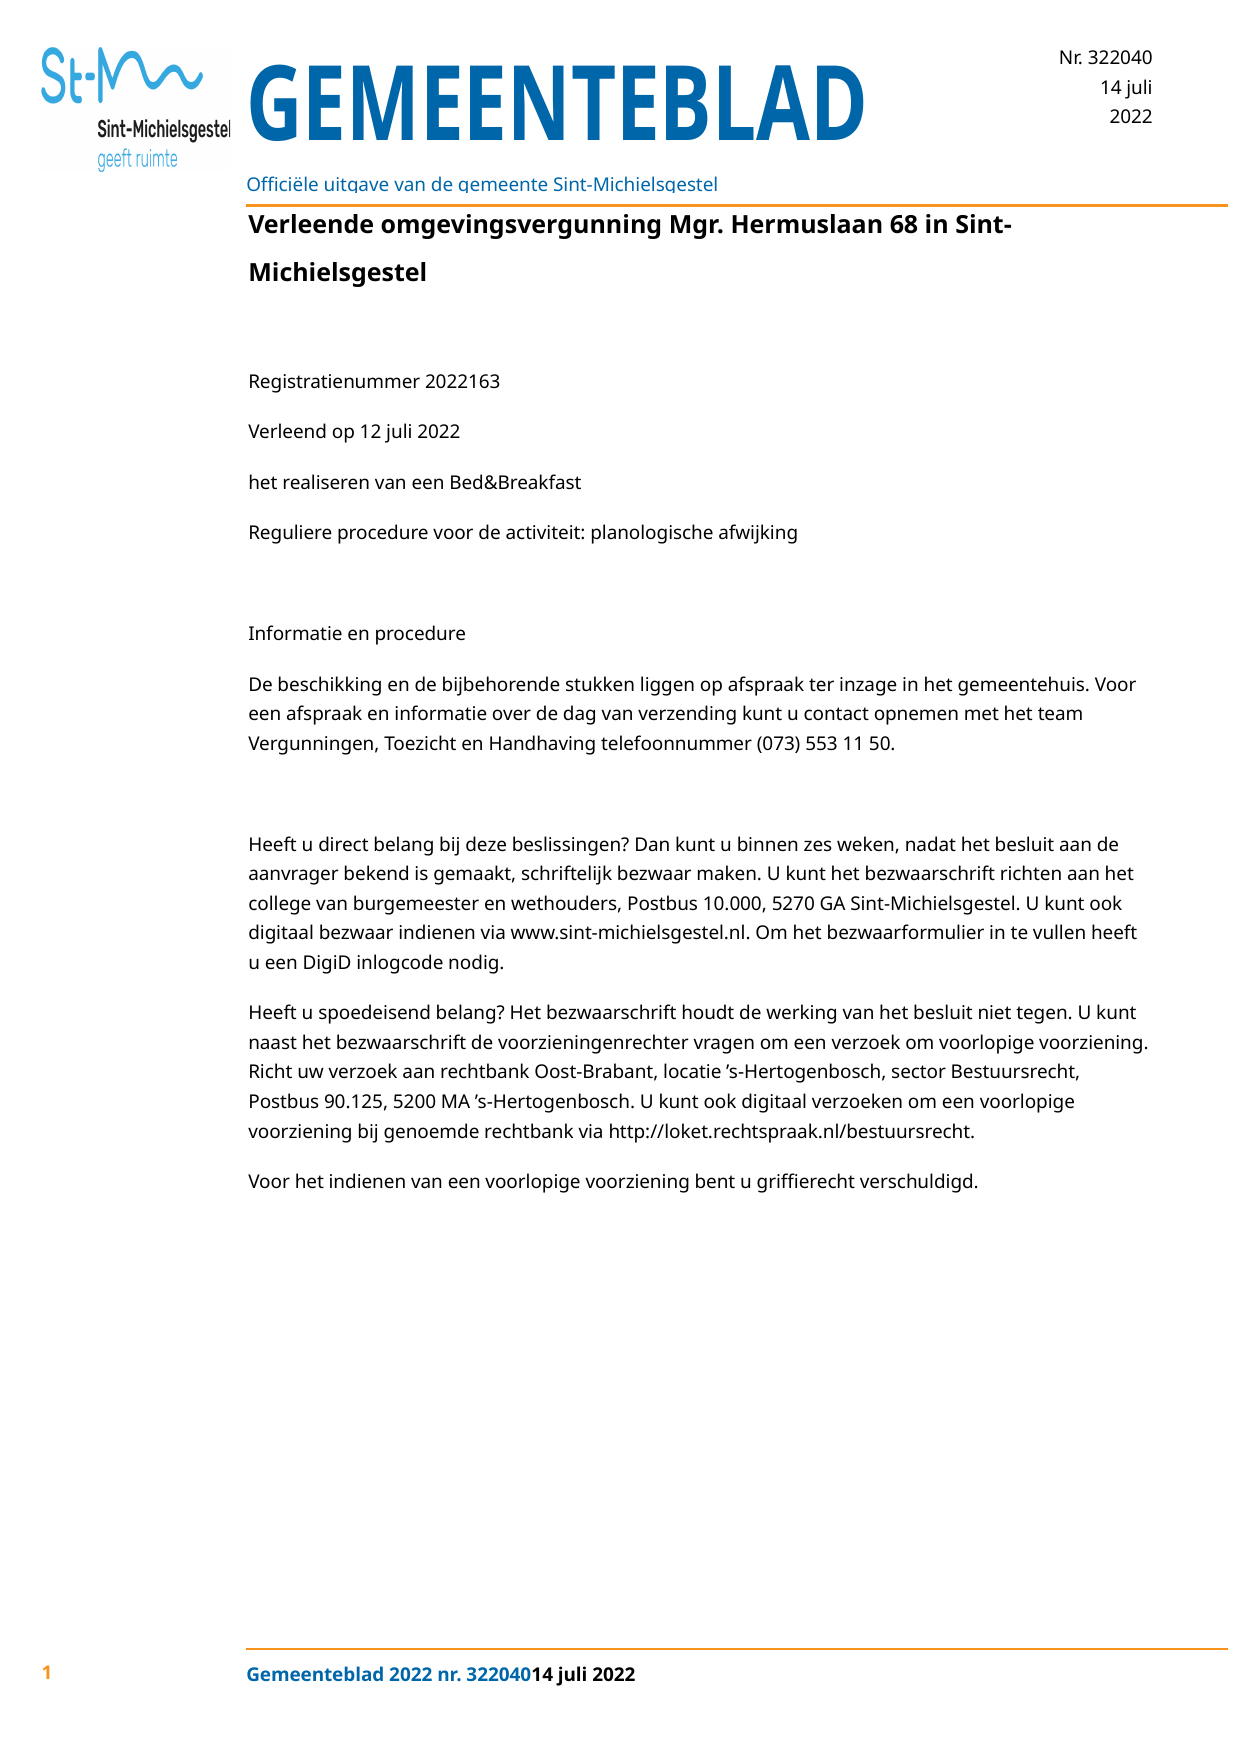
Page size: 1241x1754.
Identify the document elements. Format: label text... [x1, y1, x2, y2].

text Registratienummer 2022163 [248, 368, 1152, 394]
text Heeft u direct belang bij deze beslissingen? Dan kunt u binnen zes weken, nadat het besluit aan de aanvrager bekend is gemaakt, schriftelijk bezwaar maken. U kunt het bezwaarschrift richten aan het college van burgemeester en wethouders, Postbus 10.000, 5270 GA Sint-Michielsgestel. U kunt ook digitaal bezwaar indienen via www.sint-michielsgestel.nl. Om het bezwaarformulier in te vullen heeft u een DigiD inlogcode nodig. [248, 831, 1152, 975]
text Informatie en procedure [248, 620, 1152, 646]
text Verleende omgevingsvergunning Mgr. Hermuslaan 68 in Sint-Michielsgestel [248, 207, 1152, 288]
text Voor het indienen van een voorlopige voorziening bent u griffierecht verschuldigd. [248, 1168, 1152, 1194]
text Verleend op 12 juli 2022 [248, 419, 1152, 444]
text Heeft u spoedeisend belang? Het bezwaarschrift houdt de werking van het besluit niet tegen. U kunt naast het bezwaarschrift de voorzieningenrechter vragen om een verzoek om voorlopige voorziening. Richt uw verzoek aan rechtbank Oost-Brabant, locatie ’s-Hertogenbosch, sector Bestuursrecht, Postbus 90.125, 5200 MA ’s-Hertogenbosch. U kunt ook digitaal verzoeken om een voorlopige voorziening bij genoemde rechtbank via http://loket.rechtspraak.nl/bestuursrecht. [248, 999, 1152, 1144]
text De beschikking en de bijbehorende stukken liggen op afspraak ter inzage in het gemeentehuis. Voor een afspraak en informatie over de dag van verzending kunt u contact opnemen met het team Vergunningen, Toezicht en Handhaving telefoonnummer (073) 553 11 50. [248, 671, 1152, 756]
picture [41, 47, 231, 172]
text Reguliere procedure voor de activiteit: planologische afwijking [248, 519, 1152, 545]
text het realiseren van een Bed&Breakfast [248, 469, 1152, 495]
